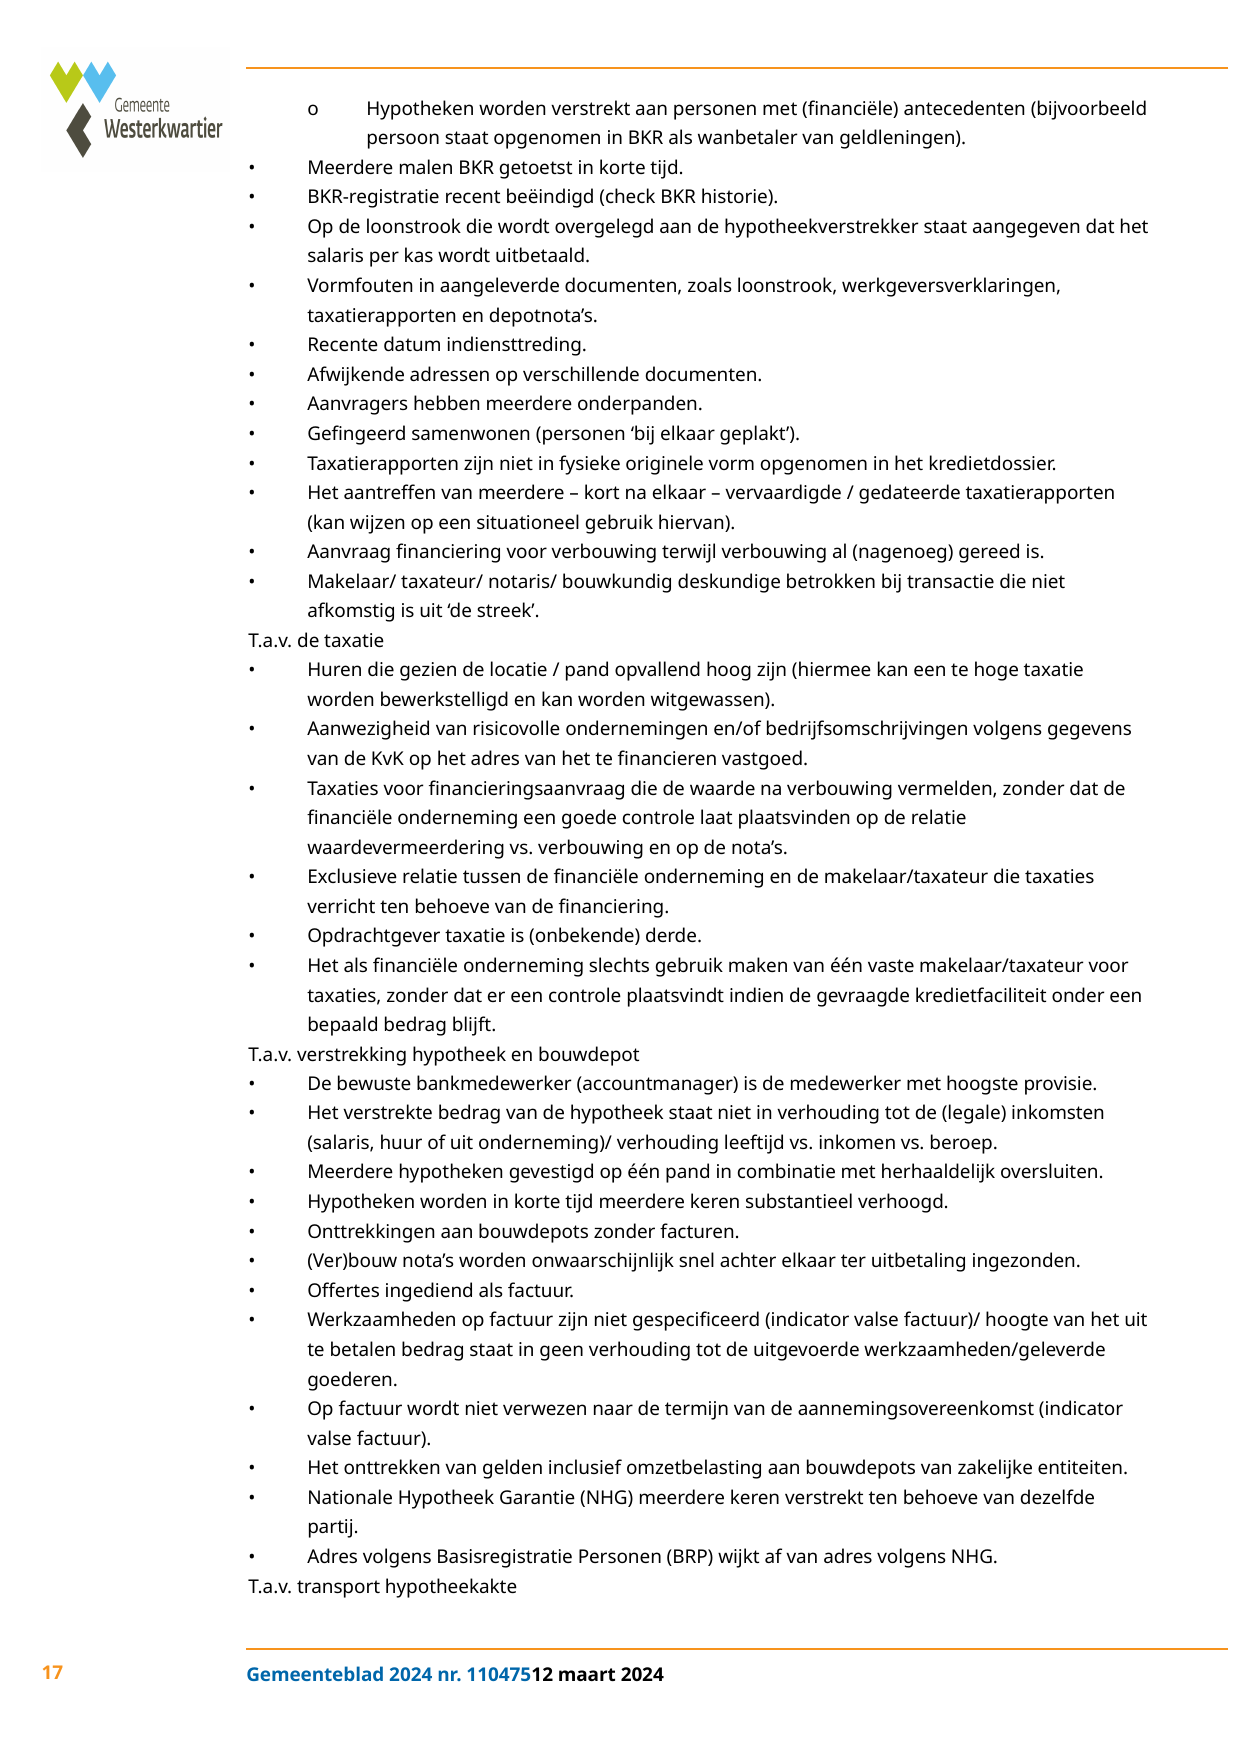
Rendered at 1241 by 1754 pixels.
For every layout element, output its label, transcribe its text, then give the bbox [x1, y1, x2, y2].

list BKR-registratie recent beëindigd (check BKR historie). [248, 183, 1152, 209]
table_header T.a.v. de taxatie [248, 628, 1152, 653]
list Op de loonstrook die wordt overgelegd aan de hypotheekverstrekker staat aangegeven dat het salaris per kas wordt uitbetaald. [248, 213, 1152, 268]
list De bewuste bankmedewerker (accountmanager) is de medewerker met hoogste provisie. [248, 1070, 1152, 1096]
list Het onttrekken van gelden inclusief omzetbelasting aan bouwdepots van zakelijke entiteiten. [248, 1454, 1152, 1480]
table_header T.a.v. transport hypotheekakte [248, 1573, 1152, 1599]
list (Ver)bouw nota’s worden onwaarschijnlijk snel achter elkaar ter uitbetaling ingezonden. [248, 1247, 1152, 1273]
list Exclusieve relatie tussen de financiële onderneming en de makelaar/taxateur die taxaties verricht ten behoeve van de financiering. [248, 863, 1152, 919]
list Huren die gezien de locatie / pand opvallend hoog zijn (hiermee kan een te hoge taxatie worden bewerkstelligd en kan worden witgewassen). [248, 656, 1152, 712]
list Taxatierapporten zijn niet in fysieke originele vorm opgenomen in het kredietdossier. [248, 450, 1152, 476]
list Afwijkende adressen op verschillende documenten. [248, 361, 1152, 387]
list Opdrachtgever taxatie is (onbekende) derde. [248, 923, 1152, 948]
list Aanvragers hebben meerdere onderpanden. [248, 391, 1152, 416]
list Werkzaamheden op factuur zijn niet gespecificeerd (indicator valse factuur)/ hoogte van het uit te betalen bedrag staat in geen verhouding tot de uitgevoerde werkzaamheden/geleverde goederen. [248, 1307, 1152, 1392]
list Het als financiële onderneming slechts gebruik maken van één vaste makelaar/taxateur voor taxaties, zonder dat er een controle plaatsvindt indien de gevraagde kredietfaciliteit onder een bepaald bedrag blijft. [248, 952, 1152, 1037]
list Offertes ingediend als factuur. [248, 1277, 1152, 1303]
list Het aantreffen van meerdere – kort na elkaar – vervaardigde / gedateerde taxatierapporten (kan wijzen op een situationeel gebruik hiervan). [248, 479, 1152, 535]
list Vormfouten in aangeleverde documenten, zoals loonstrook, werkgeversverklaringen, taxatierapporten en depotnota’s. [248, 272, 1152, 328]
list Aanvraag financiering voor verbouwing terwijl verbouwing al (nagenoeg) gereed is. [248, 538, 1152, 564]
list Meerdere hypotheken gevestigd op één pand in combinatie met herhaaldelijk oversluiten. [248, 1159, 1152, 1184]
table_header T.a.v. verstrekking hypotheek en bouwdepot [248, 1041, 1152, 1067]
list Onttrekkingen aan bouwdepots zonder facturen. [248, 1218, 1152, 1244]
list Op factuur wordt niet verwezen naar de termijn van de aannemingsovereenkomst (indicator valse factuur). [248, 1395, 1152, 1451]
list Adres volgens Basisregistratie Personen (BRP) wijkt af van adres volgens NHG. [248, 1543, 1152, 1569]
list Meerdere malen BKR getoetst in korte tijd. [248, 154, 1152, 180]
list Aanwezigheid van risicovolle ondernemingen en/of bedrijfsomschrijvingen volgens gegevens van de KvK op het adres van het te financieren vastgoed. [248, 716, 1152, 771]
list Taxaties voor financieringsaanvraag die de waarde na verbouwing vermelden, zonder dat de financiële onderneming een goede controle laat plaatsvinden op de relatie waardevermeerdering vs. verbouwing en op de nota’s. [248, 775, 1152, 859]
list Recente datum indiensttreding. [248, 331, 1152, 357]
list Hypotheken worden verstrekt aan personen met (financiële) antecedenten (bijvoorbeeld persoon staat opgenomen in BKR als wanbetaler van geldleningen). [307, 95, 1152, 150]
list Nationale Hypotheek Garantie (NHG) meerdere keren verstrekt ten behoeve van dezelfde partij. [248, 1484, 1152, 1539]
list Gefingeerd samenwonen (personen ‘bij elkaar geplakt’). [248, 420, 1152, 446]
list Hypotheken worden in korte tijd meerdere keren substantieel verhoogd. [248, 1188, 1152, 1214]
list Makelaar/ taxateur/ notaris/ bouwkundig deskundige betrokken bij transactie die niet afkomstig is uit ‘de streek’. [248, 568, 1152, 623]
list Het verstrekte bedrag van de hypotheek staat niet in verhouding tot de (legale) inkomsten (salaris, huur of uit onderneming)/ verhouding leeftijd vs. inkomen vs. beroep. [248, 1099, 1152, 1155]
picture [41, 47, 231, 172]
